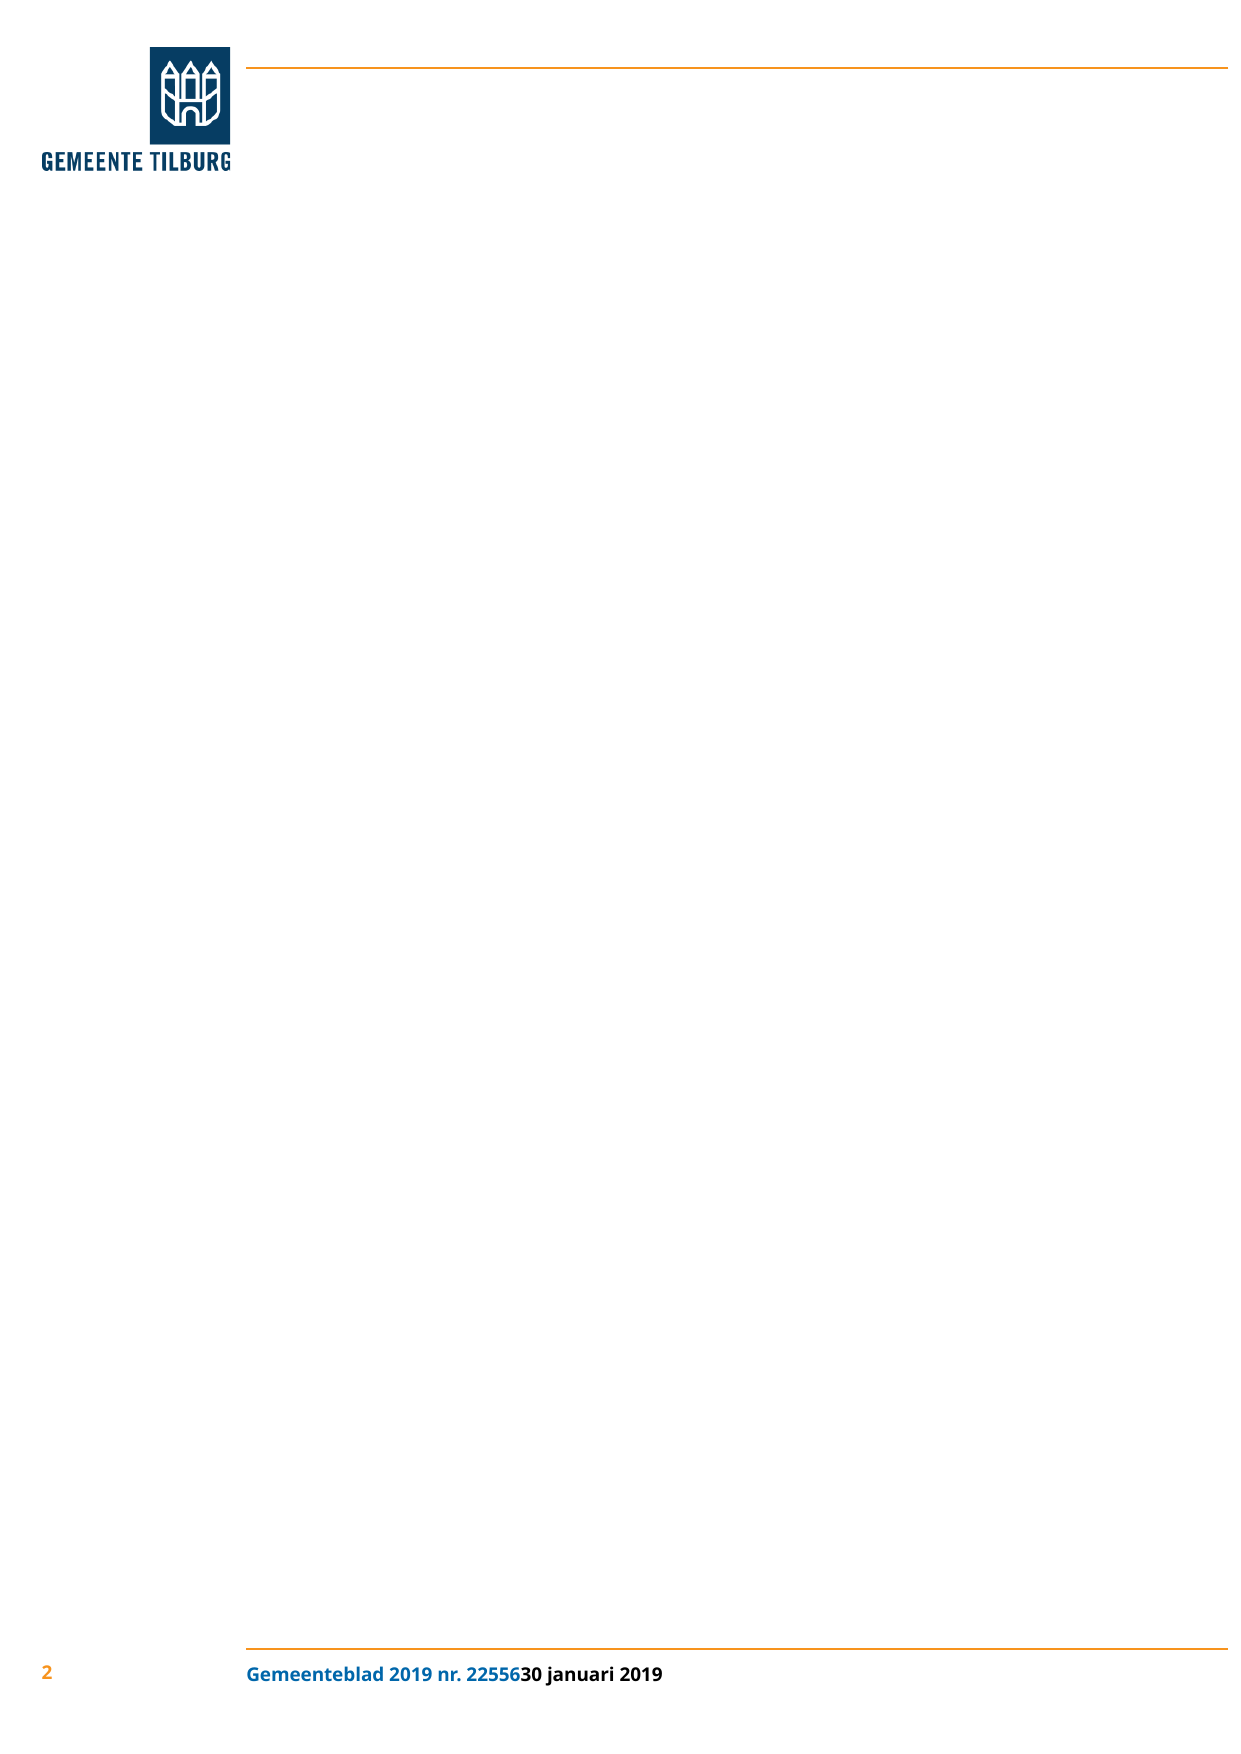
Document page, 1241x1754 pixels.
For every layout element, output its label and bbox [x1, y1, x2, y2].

picture [41, 47, 231, 172]
